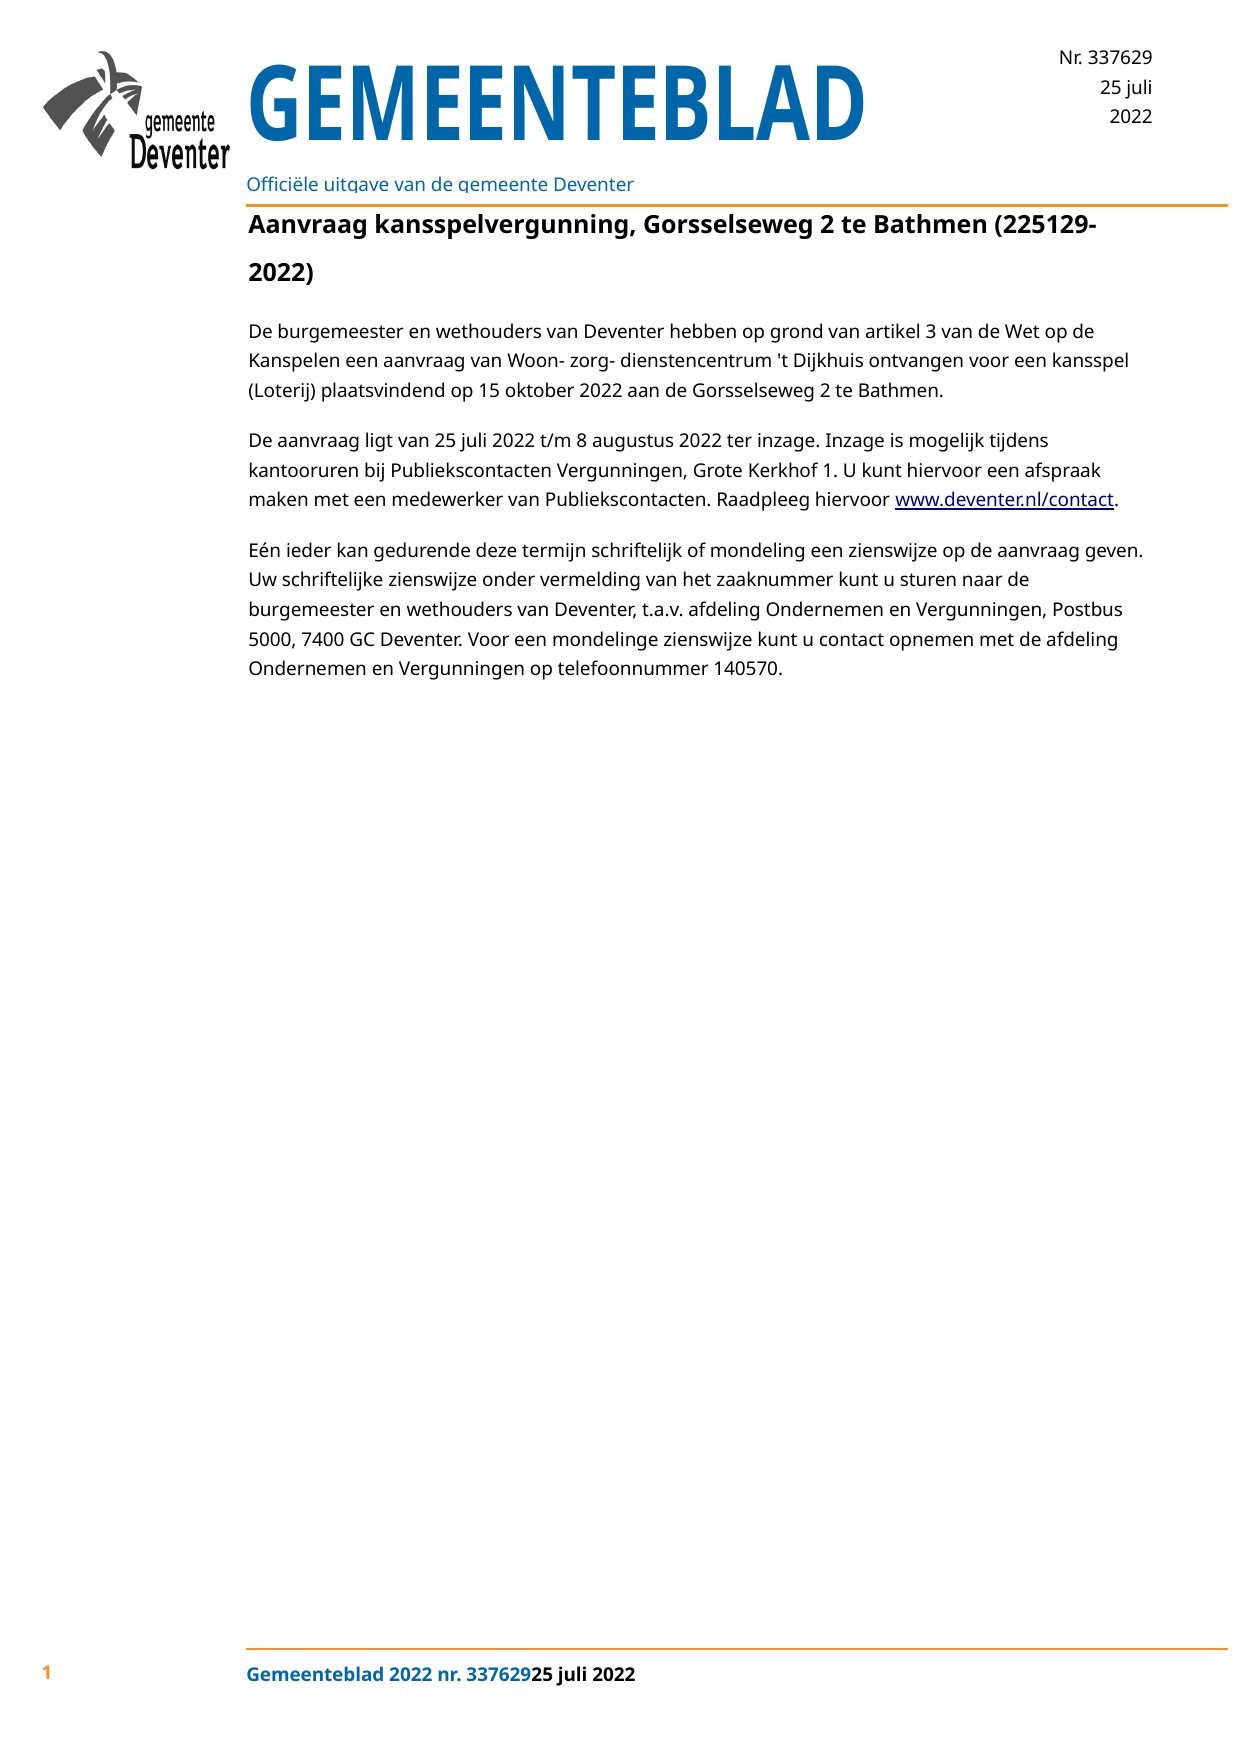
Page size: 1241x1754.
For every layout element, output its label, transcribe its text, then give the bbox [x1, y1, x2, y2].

text Eén ieder kan gedurende deze termijn schriftelijk of mondeling een zienswijze op de aanvraag geven. Uw schriftelijke zienswijze onder vermelding van het zaaknummer kunt u sturen naar de burgemeester en wethouders van Deventer, t.a.v. afdeling Ondernemen en Vergunningen, Postbus 5000, 7400 GC Deventer. Voor een mondelinge zienswijze kunt u contact opnemen met de afdeling Ondernemen en Vergunningen op telefoonnummer 140570. [248, 537, 1152, 681]
text Aanvraag kansspelvergunning, Gorsselseweg 2 te Bathmen (225129-2022) [248, 207, 1152, 288]
picture [41, 47, 231, 172]
text De aanvraag ligt van 25 juli 2022 t/m 8 augustus 2022 ter inzage. Inzage is mogelijk tijdens kantooruren bij Publiekscontacten Vergunningen, Grote Kerkhof 1. U kunt hiervoor een afspraak maken met een medewerker van Publiekscontacten. Raadpleeg hiervoor www.deventer.nl/contact. [248, 427, 1152, 512]
text De burgemeester en wethouders van Deventer hebben op grond van artikel 3 van de Wet op de Kanspelen een aanvraag van Woon- zorg- dienstencentrum 't Dijkhuis ontvangen voor een kansspel (Loterij) plaatsvindend op 15 oktober 2022 aan de Gorsselseweg 2 te Bathmen. [248, 318, 1152, 403]
